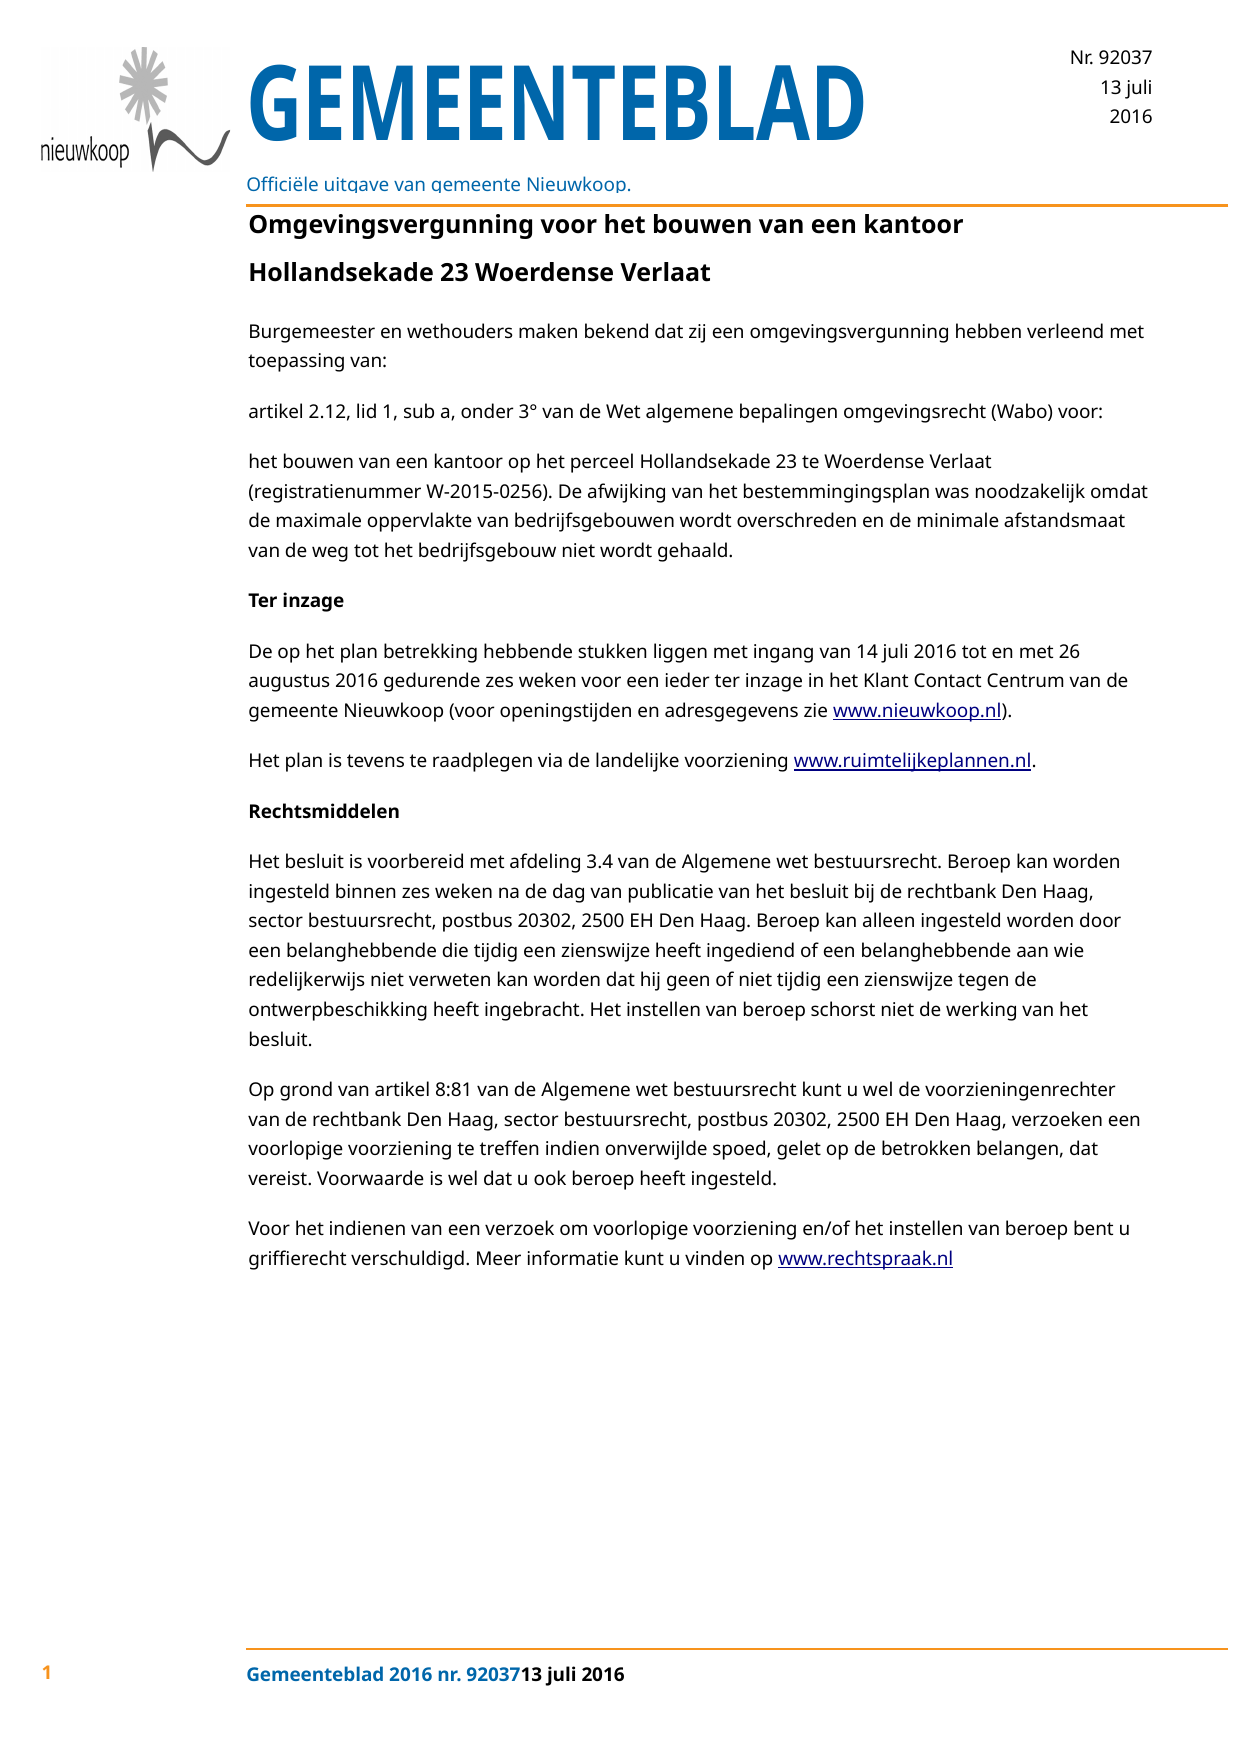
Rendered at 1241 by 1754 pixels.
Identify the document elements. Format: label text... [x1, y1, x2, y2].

text Rechtsmiddelen [248, 798, 1152, 824]
text Ter inzage [248, 587, 1152, 613]
text Omgevingsvergunning voor het bouwen van een kantoor Hollandsekade 23 Woerdense Verlaat [248, 207, 1152, 288]
text artikel 2.12, lid 1, sub a, onder 3° van de Wet algemene bepalingen omgevingsrecht (Wabo) voor: [248, 398, 1152, 424]
picture [41, 47, 231, 172]
text Voor het indienen van een verzoek om voorlopige voorziening en/of het instellen van beroep bent u griffierecht verschuldigd. Meer informatie kunt u vinden op www.rechtspraak.nl [248, 1215, 1152, 1271]
text Burgemeester en wethouders maken bekend dat zij een omgevingsvergunning hebben verleend met toepassing van: [248, 318, 1152, 373]
text De op het plan betrekking hebbende stukken liggen met ingang van 14 juli 2016 tot en met 26 augustus 2016 gedurende zes weken voor een ieder ter inzage in het Klant Contact Centrum van de gemeente Nieuwkoop (voor openingstijden en adresgegevens zie www.nieuwkoop.nl). [248, 638, 1152, 723]
text Op grond van artikel 8:81 van de Algemene wet bestuursrecht kunt u wel de voorzieningenrechter van de rechtbank Den Haag, sector bestuursrecht, postbus 20302, 2500 EH Den Haag, verzoeken een voorlopige voorziening te treffen indien onverwijlde spoed, gelet op de betrokken belangen, dat vereist. Voorwaarde is wel dat u ook beroep heeft ingesteld. [248, 1076, 1152, 1191]
text Het plan is tevens te raadplegen via de landelijke voorziening www.ruimtelijkeplannen.nl. [248, 747, 1152, 773]
text Het besluit is voorbereid met afdeling 3.4 van de Algemene wet bestuursrecht. Beroep kan worden ingesteld binnen zes weken na de dag van publicatie van het besluit bij de rechtbank Den Haag, sector bestuursrecht, postbus 20302, 2500 EH Den Haag. Beroep kan alleen ingesteld worden door een belanghebbende die tijdig een zienswijze heeft ingediend of een belanghebbende aan wie redelijkerwijs niet verweten kan worden dat hij geen of niet tijdig een zienswijze tegen de ontwerpbeschikking heeft ingebracht. Het instellen van beroep schorst niet de werking van het besluit. [248, 848, 1152, 1052]
text het bouwen van een kantoor op het perceel Hollandsekade 23 te Woerdense Verlaat (registratienummer W-2015-0256). De afwijking van het bestemmingingsplan was noodzakelijk omdat de maximale oppervlakte van bedrijfsgebouwen wordt overschreden en de minimale afstandsmaat van de weg tot het bedrijfsgebouw niet wordt gehaald. [248, 448, 1152, 563]
